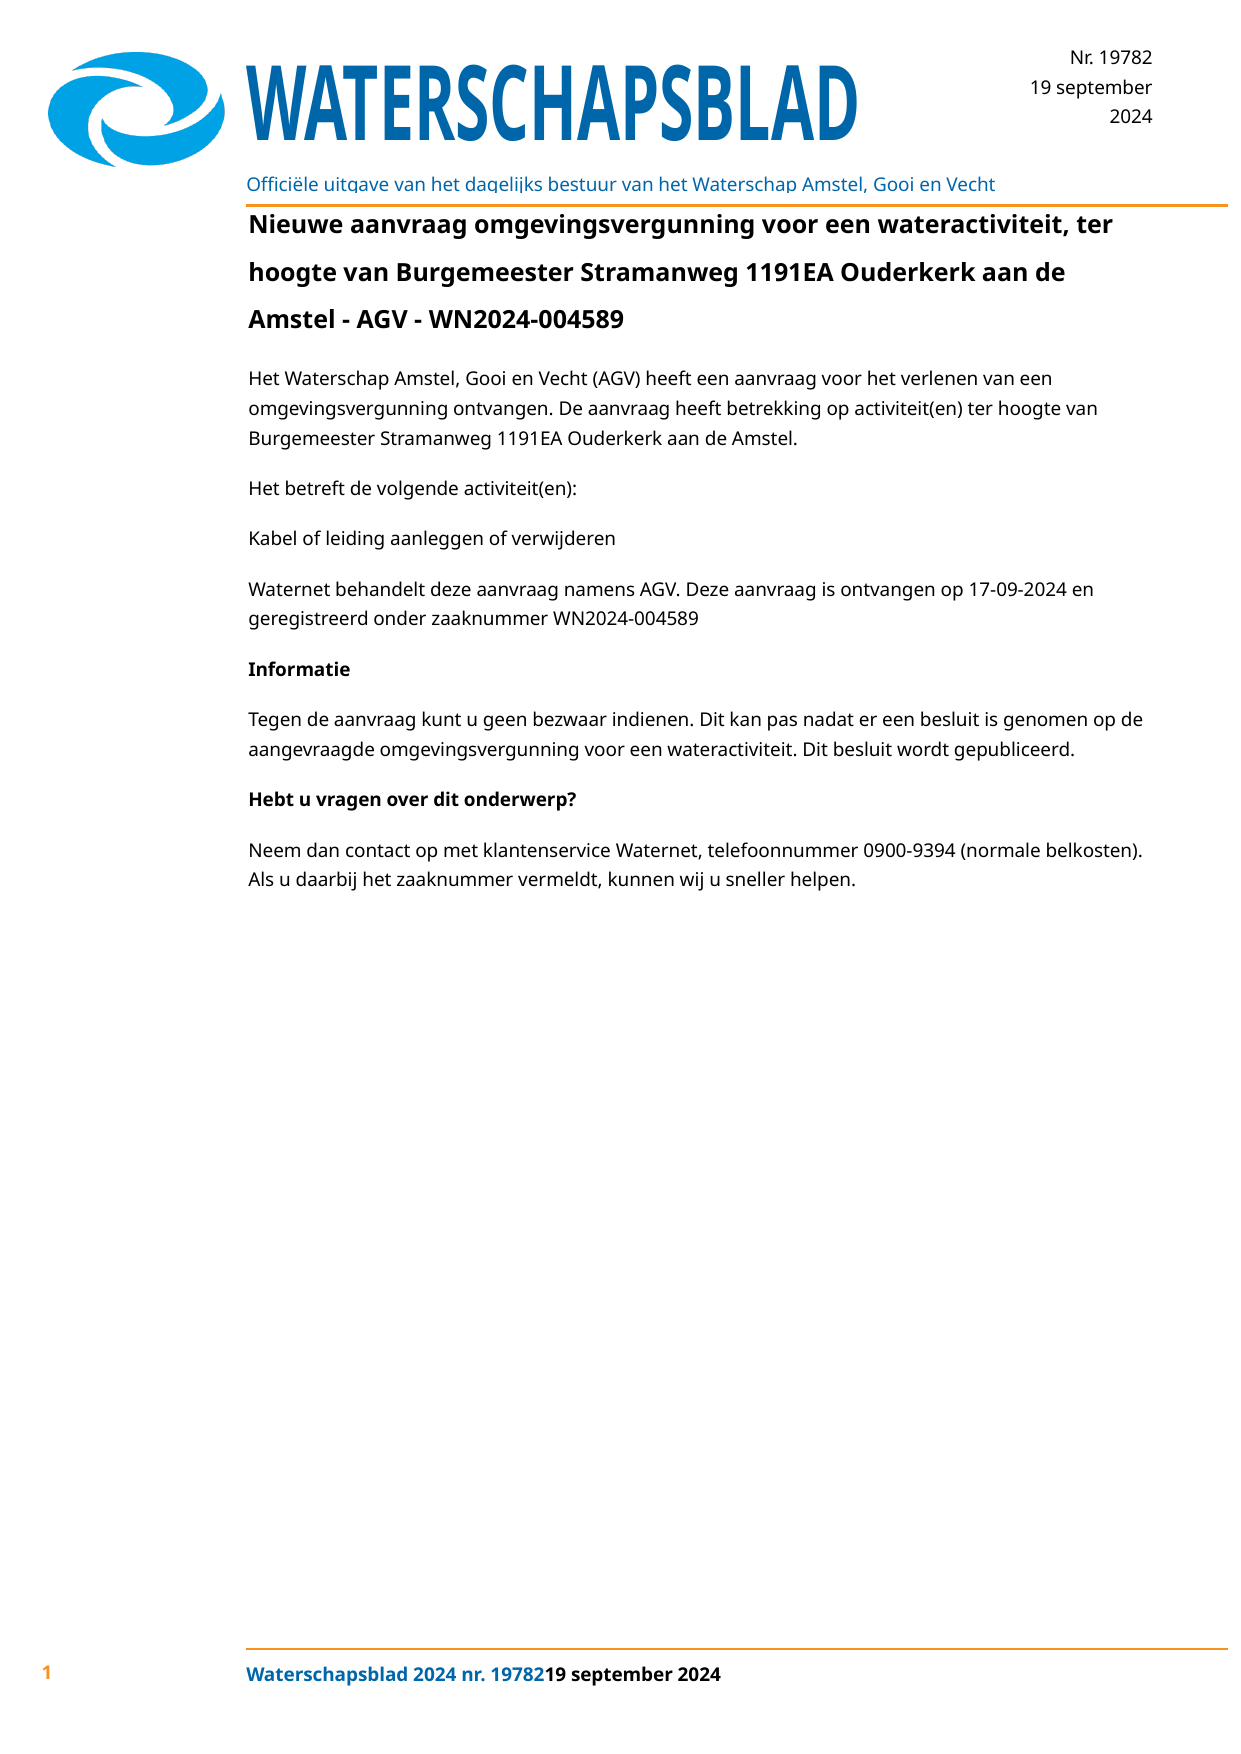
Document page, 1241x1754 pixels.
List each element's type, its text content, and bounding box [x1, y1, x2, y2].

text Neem dan contact op met klantenservice Waternet, telefoonnummer 0900-9394 (normale belkosten). Als u daarbij het zaaknummer vermeldt, kunnen wij u sneller helpen. [248, 837, 1152, 892]
text Tegen de aanvraag kunt u geen bezwaar indienen. Dit kan pas nadat er een besluit is genomen op de aangevraagde omgevingsvergunning voor een wateractiviteit. Dit besluit wordt gepubliceerd. [248, 706, 1152, 762]
text Het Waterschap Amstel, Gooi en Vecht (AGV) heeft een aanvraag voor het verlenen van een omgevingsvergunning ontvangen. De aanvraag heeft betrekking op activiteit(en) ter hoogte van Burgemeester Stramanweg 1191EA Ouderkerk aan de Amstel. [248, 366, 1152, 450]
text Waternet behandelt deze aanvraag namens AGV. Deze aanvraag is ontvangen op 17-09-2024 en geregistreerd onder zaaknummer WN2024-004589 [248, 576, 1152, 631]
text Nieuwe aanvraag omgevingsvergunning voor een wateractiviteit, ter hoogte van Burgemeester Stramanweg 1191EA Ouderkerk aan de Amstel - AGV - WN2024-004589 [248, 207, 1152, 336]
text Het betreft de volgende activiteit(en): [248, 475, 1152, 501]
picture [41, 47, 231, 172]
text Informatie [248, 656, 1152, 682]
text Kabel of leiding aanleggen of verwijderen [248, 526, 1152, 551]
text Hebt u vragen over dit onderwerp? [248, 786, 1152, 812]
